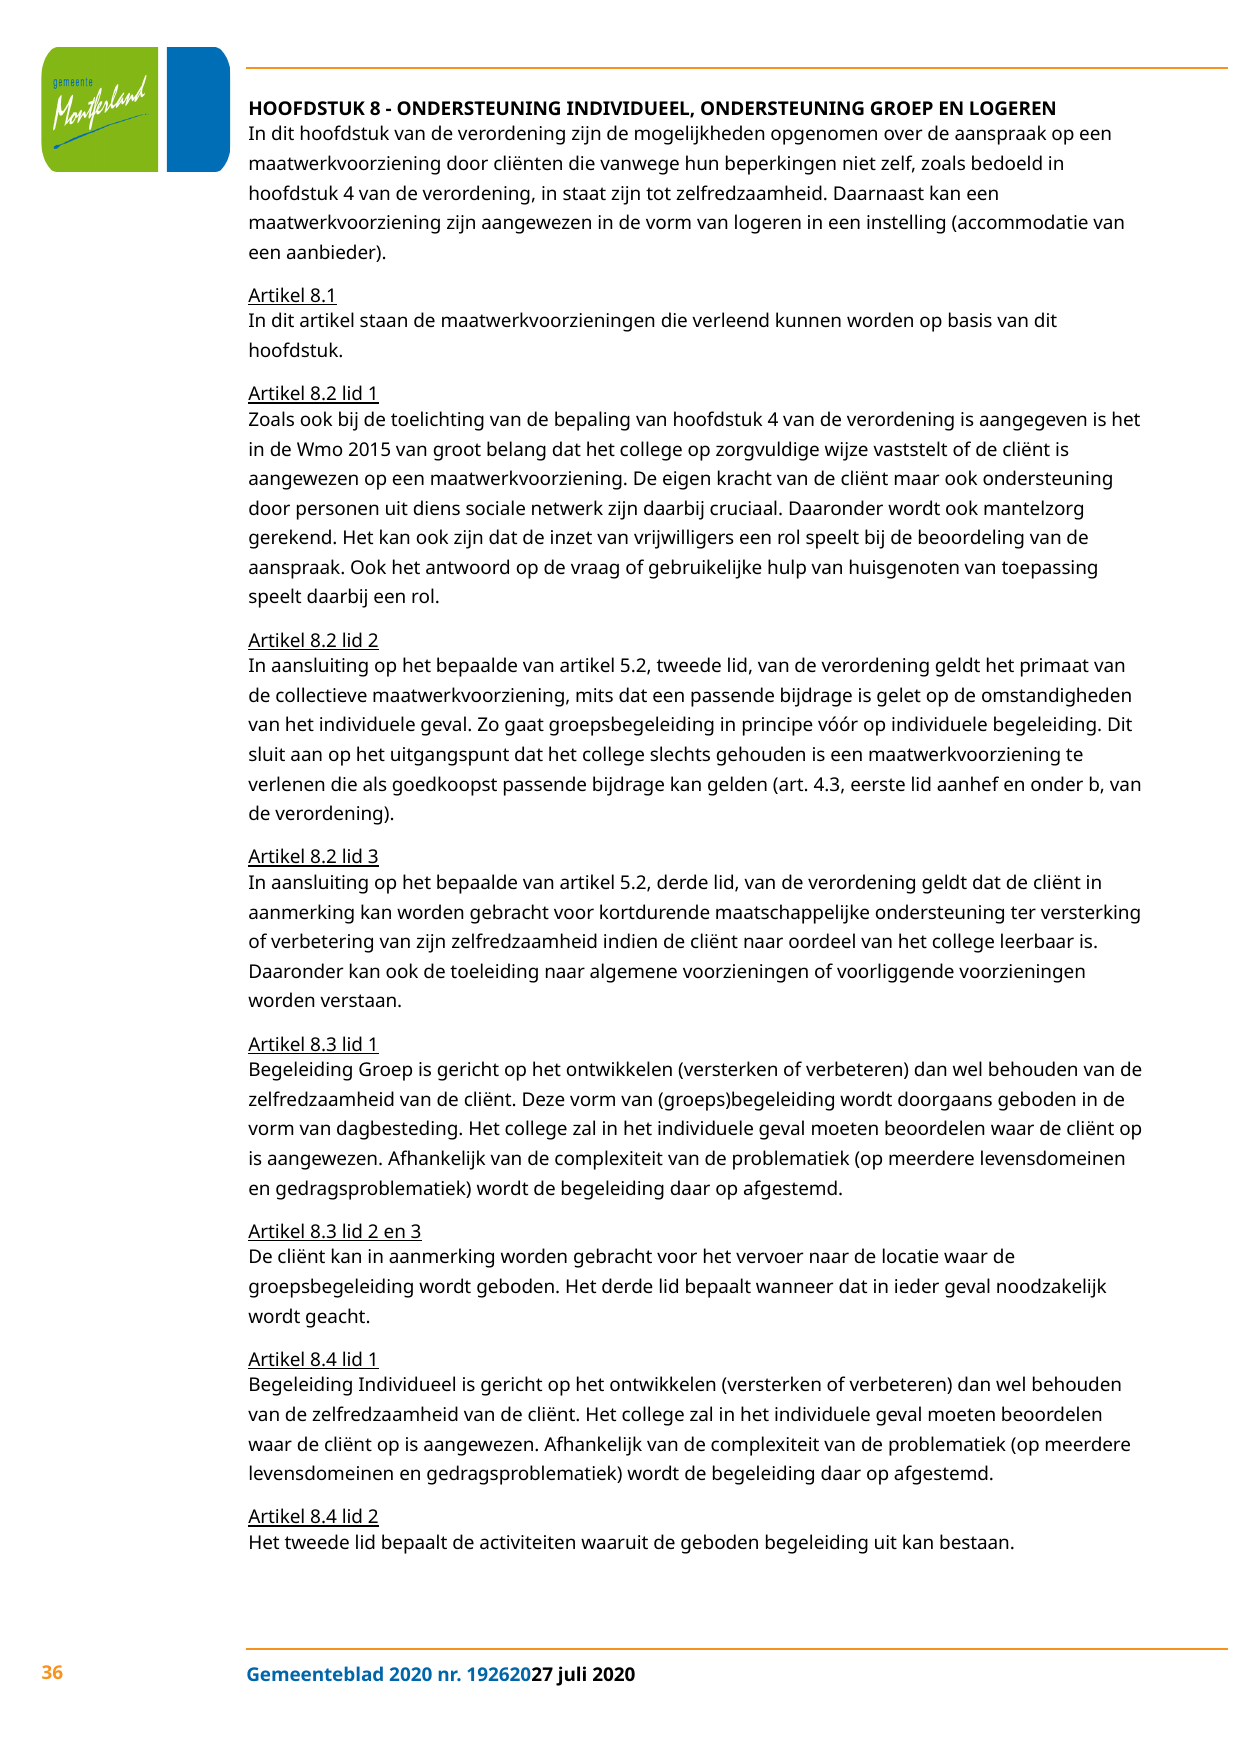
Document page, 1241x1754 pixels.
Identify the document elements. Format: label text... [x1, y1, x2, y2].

text In aansluiting op het bepaalde van artikel 5.2, tweede lid, van de verordening geldt het primaat van de collectieve maatwerkvoorziening, mits dat een passende bijdrage is gelet op de omstandigheden van het individuele geval. Zo gaat groepsbegeleiding in principe vóór op individuele begeleiding. Dit sluit aan op het uitgangspunt dat het college slechts gehouden is een maatwerkvoorziening te verlenen die als goedkoopst passende bijdrage kan gelden (art. 4.3, eerste lid aanhef en onder b, van de verordening). [248, 652, 1152, 826]
text Artikel 8.1 [248, 282, 1152, 308]
text Artikel 8.3 lid 1 [248, 1031, 1152, 1056]
text Zoals ook bij de toelichting van de bepaling van hoofdstuk 4 van de verordening is aangegeven is het in de Wmo 2015 van groot belang dat het college op zorgvuldige wijze vaststelt of de cliënt is aangewezen op een maatwerkvoorziening. De eigen kracht van de cliënt maar ook ondersteuning door personen uit diens sociale netwerk zijn daarbij cruciaal. Daaronder wordt ook mantelzorg gerekend. Het kan ook zijn dat de inzet van vrijwilligers een rol speelt bij de beoordeling van de aanspraak. Ook het antwoord op de vraag of gebruikelijke hulp van huisgenoten van toepassing speelt daarbij een rol. [248, 406, 1152, 609]
text Artikel 8.2 lid 1 [248, 380, 1152, 406]
text Artikel 8.3 lid 2 en 3 [248, 1218, 1152, 1244]
text Begeleiding Individueel is gericht op het ontwikkelen (versterken of verbeteren) dan wel behouden van de zelfredzaamheid van de cliënt. Het college zal in het individuele geval moeten beoordelen waar de cliënt op is aangewezen. Afhankelijk van de complexiteit van de problematiek (op meerdere levensdomeinen en gedragsproblematiek) wordt de begeleiding daar op afgestemd. [248, 1372, 1152, 1486]
text De cliënt kan in aanmerking worden gebracht voor het vervoer naar de locatie waar de groepsbegeleiding wordt geboden. Het derde lid bepaalt wanneer dat in ieder geval noodzakelijk wordt geacht. [248, 1244, 1152, 1328]
text HOOFDSTUK 8 - ONDERSTEUNING INDIVIDUEEL, ONDERSTEUNING GROEP EN LOGEREN [248, 95, 1152, 121]
text In dit artikel staan de maatwerkvoorzieningen die verleend kunnen worden op basis van dit hoofdstuk. [248, 308, 1152, 363]
text Artikel 8.4 lid 2 [248, 1503, 1152, 1529]
text In aansluiting op het bepaalde van artikel 5.2, derde lid, van de verordening geldt dat de cliënt in aanmerking kan worden gebracht voor kortdurende maatschappelijke ondersteuning ter versterking of verbetering van zijn zelfredzaamheid indien de cliënt naar oordeel van het college leerbaar is. Daaronder kan ook de toeleiding naar algemene voorzieningen of voorliggende voorzieningen worden verstaan. [248, 869, 1152, 1013]
text Artikel 8.2 lid 2 [248, 627, 1152, 652]
picture [41, 47, 231, 172]
text In dit hoofdstuk van de verordening zijn de mogelijkheden opgenomen over de aanspraak op een maatwerkvoorziening door cliënten die vanwege hun beperkingen niet zelf, zoals bedoeld in hoofdstuk 4 van de verordening, in staat zijn tot zelfredzaamheid. Daarnaast kan een maatwerkvoorziening zijn aangewezen in de vorm van logeren in een instelling (accommodatie van een aanbieder). [248, 121, 1152, 264]
text Begeleiding Groep is gericht op het ontwikkelen (versterken of verbeteren) dan wel behouden van de zelfredzaamheid van de cliënt. Deze vorm van (groeps)begeleiding wordt doorgaans geboden in de vorm van dagbesteding. Het college zal in het individuele geval moeten beoordelen waar de cliënt op is aangewezen. Afhankelijk van de complexiteit van de problematiek (op meerdere levensdomeinen en gedragsproblematiek) wordt de begeleiding daar op afgestemd. [248, 1056, 1152, 1201]
text Het tweede lid bepaalt de activiteiten waaruit de geboden begeleiding uit kan bestaan. [248, 1529, 1152, 1555]
text Artikel 8.2 lid 3 [248, 843, 1152, 869]
text Artikel 8.4 lid 1 [248, 1346, 1152, 1372]
